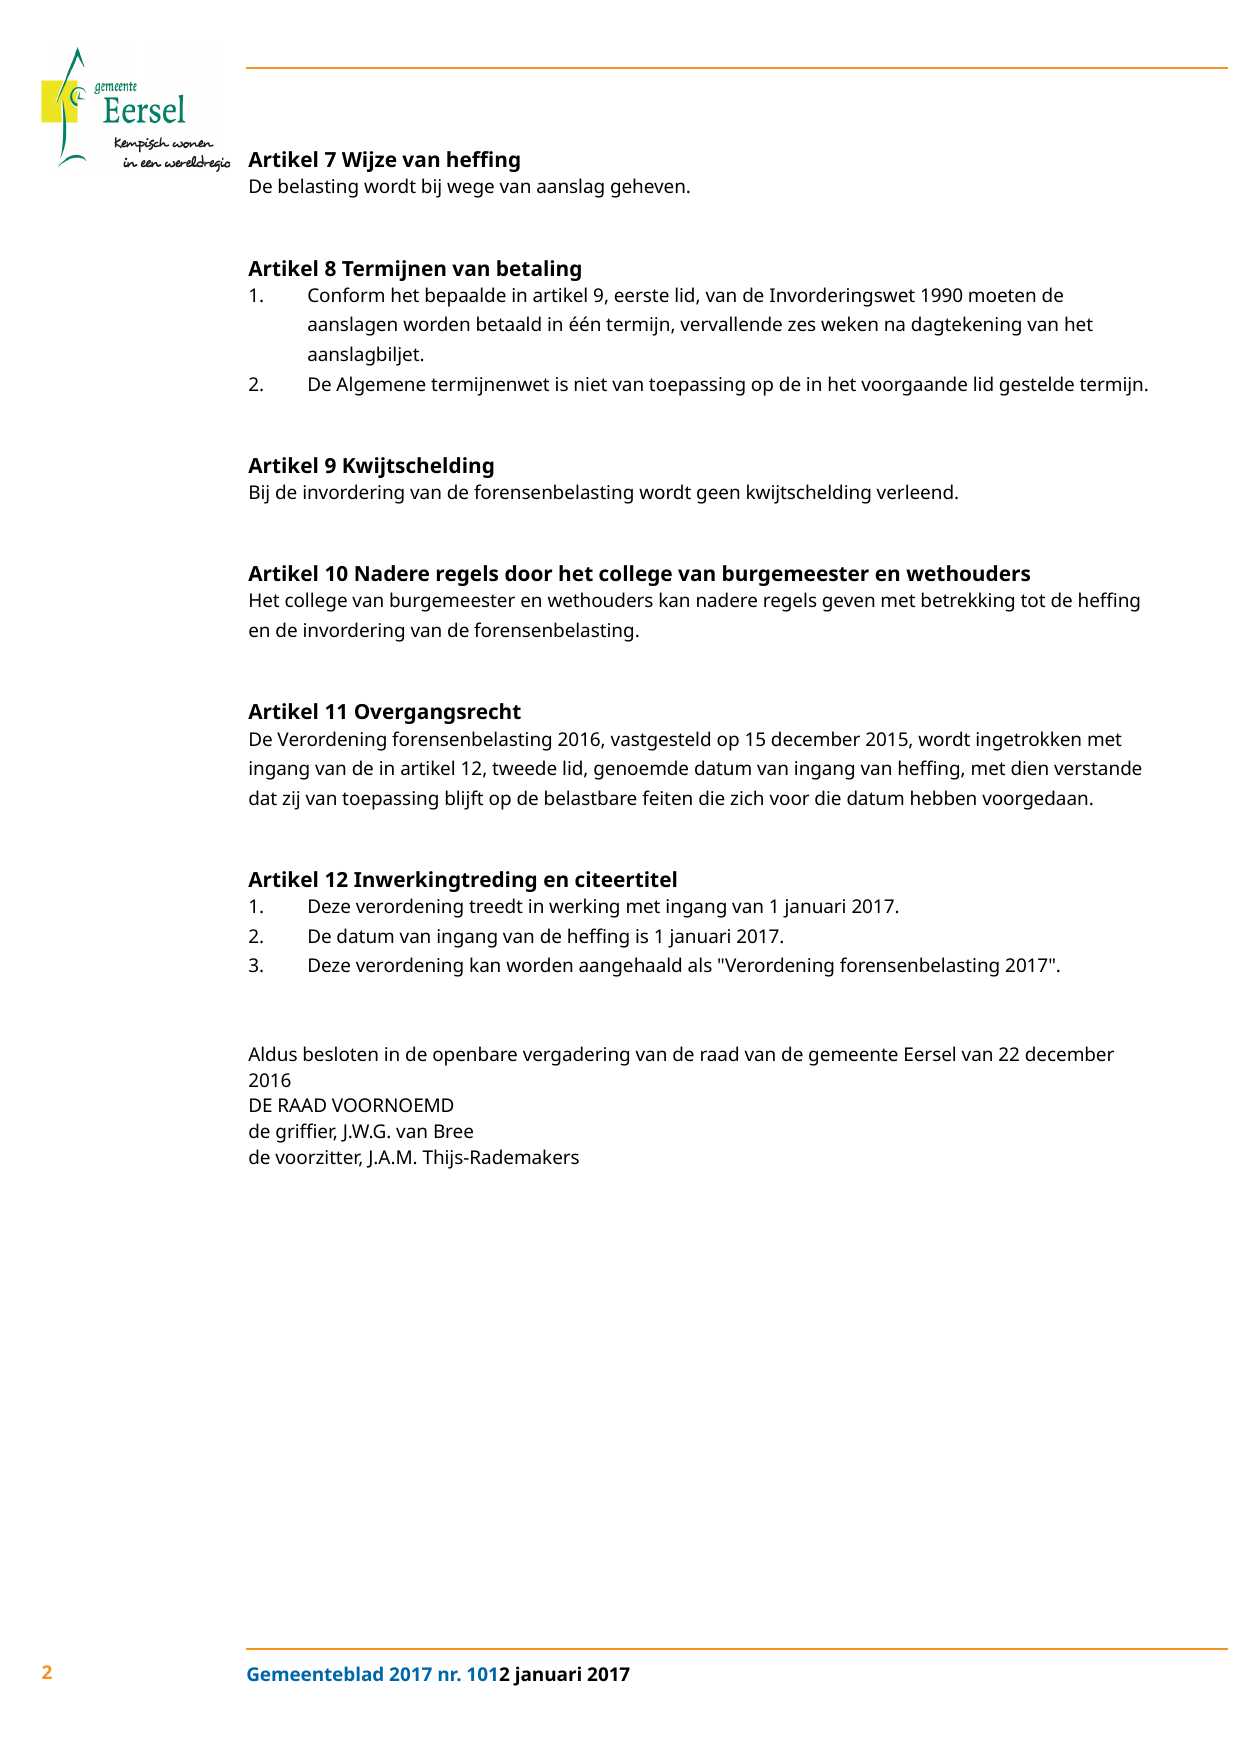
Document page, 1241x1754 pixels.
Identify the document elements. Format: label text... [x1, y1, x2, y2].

text Artikel 11 Overgangsrecht [248, 697, 1152, 726]
text Artikel 7 Wijze van heffing [248, 145, 1152, 174]
list De datum van ingang van de heffing is 1 januari 2017. [248, 923, 1152, 949]
picture [41, 47, 231, 172]
text Artikel 9 Kwijtschelding [248, 451, 1152, 479]
list Deze verordening treedt in werking met ingang van 1 januari 2017. [248, 893, 1152, 919]
text DE RAAD VOORNOEMD [248, 1093, 1152, 1118]
text Aldus besloten in de openbare vergadering van de raad van de gemeente Eersel van 22 december 2016 [248, 1041, 1152, 1093]
text Bij de invordering van de forensenbelasting wordt geen kwijtschelding verleend. [248, 479, 1152, 505]
list Conform het bepaalde in artikel 9, eerste lid, van de Invorderingswet 1990 moeten de aanslagen worden betaald in één termijn, vervallende zes weken na dagtekening van het aanslagbiljet. [248, 282, 1152, 367]
text Artikel 10 Nadere regels door het college van burgemeester en wethouders [248, 559, 1152, 588]
text de griffier, J.W.G. van Bree [248, 1118, 1152, 1144]
list De Algemene termijnenwet is niet van toepassing op de in het voorgaande lid gestelde termijn. [248, 371, 1152, 397]
list Deze verordening kan worden aangehaald als "Verordening forensenbelasting 2017". [248, 952, 1152, 978]
text De Verordening forensenbelasting 2016, vastgesteld op 15 december 2015, wordt ingetrokken met ingang van de in artikel 12, tweede lid, genoemde datum van ingang van heffing, met dien verstande dat zij van toepassing blijft op de belastbare feiten die zich voor die datum hebben voorgedaan. [248, 726, 1152, 811]
text Artikel 12 Inwerkingtreding en citeertitel [248, 865, 1152, 893]
text Het college van burgemeester en wethouders kan nadere regels geven met betrekking tot de heffing en de invordering van de forensenbelasting. [248, 588, 1152, 643]
text Artikel 8 Termijnen van betaling [248, 254, 1152, 282]
text De belasting wordt bij wege van aanslag geheven. [248, 174, 1152, 199]
text de voorzitter, J.A.M. Thijs-Rademakers [248, 1144, 1152, 1170]
